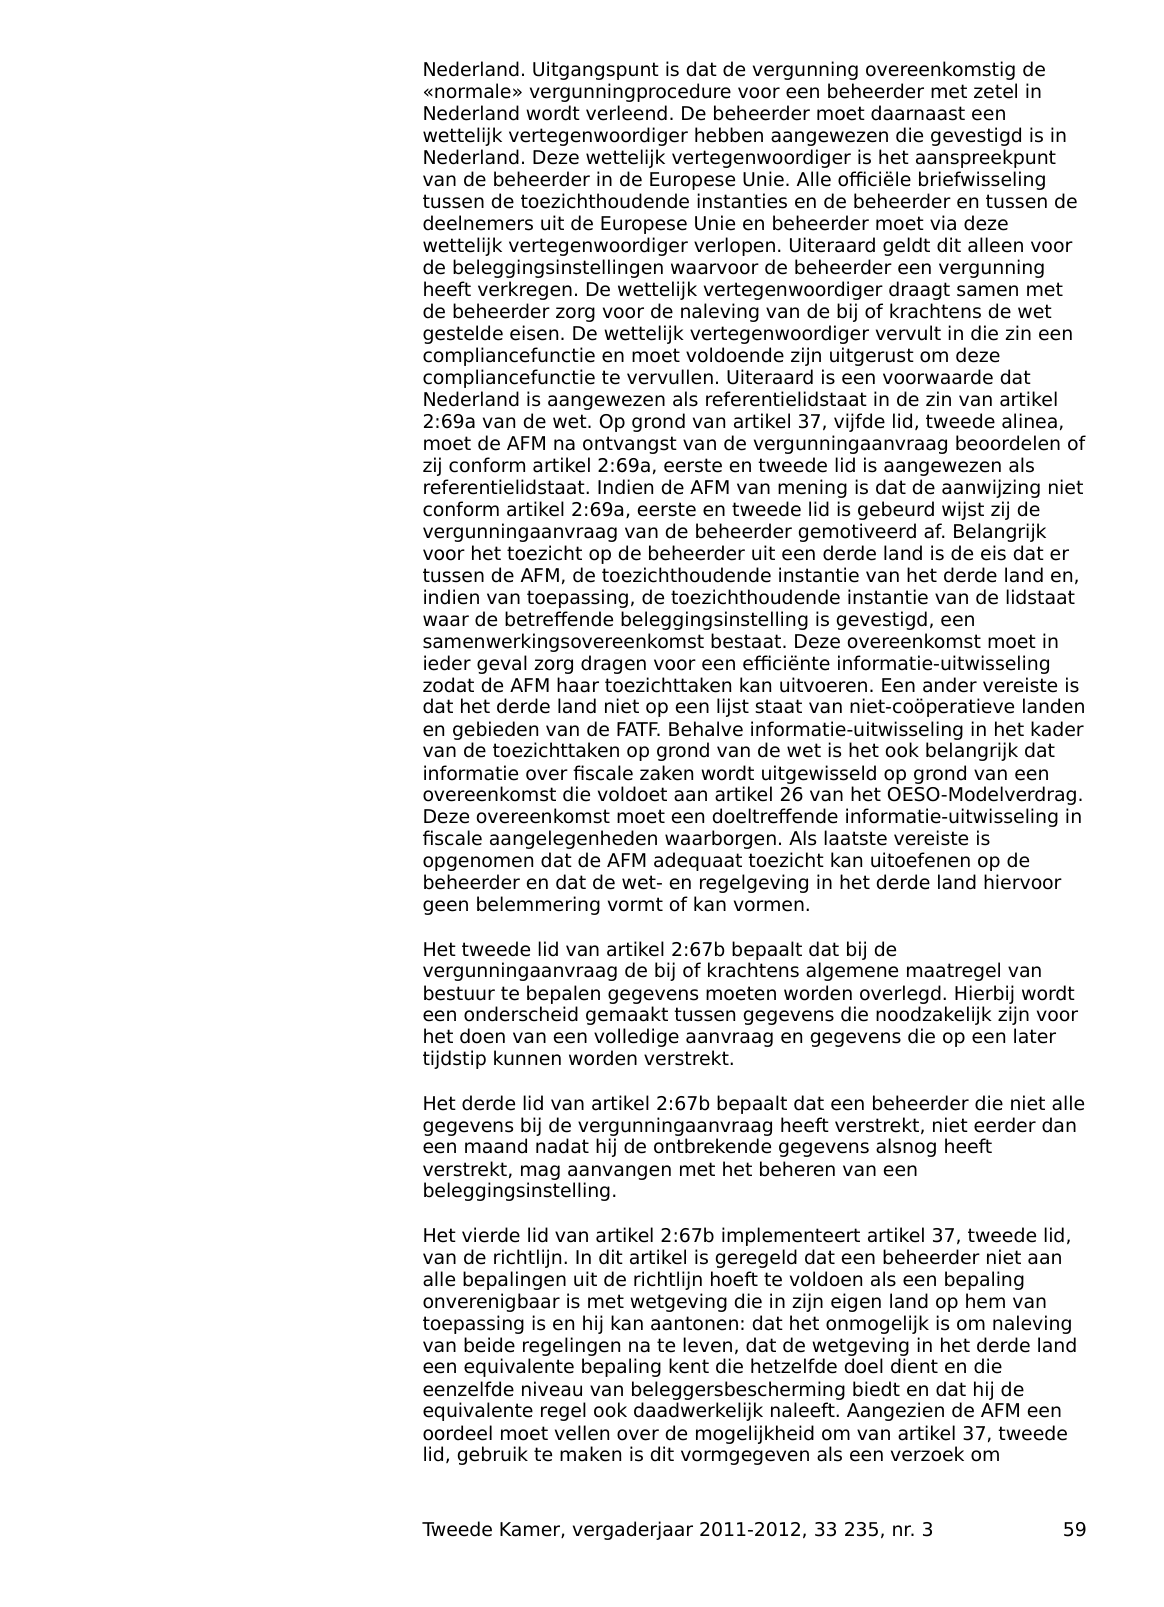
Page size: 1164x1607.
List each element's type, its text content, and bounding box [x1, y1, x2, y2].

text Het derde lid van artikel 2:67b bepaalt dat een beheerder die niet alle gegevens bij de vergunningaanvraag heeft verstrekt, niet eerder dan een maand nadat hij de ontbrekende gegevens alsnog heeft verstrekt, mag aanvangen met het beheren van een beleggingsinstelling. [422, 1092, 1087, 1202]
text Nederland. Uitgangspunt is dat de vergunning overeenkomstig de «normale» vergunningprocedure voor een beheerder met zetel in Nederland wordt verleend. De beheerder moet daarnaast een wettelijk vertegenwoordiger hebben aangewezen die gevestigd is in Nederland. Deze wettelijk vertegenwoordiger is het aanspreekpunt van de beheerder in de Europese Unie. Alle officiële briefwisseling tussen de toezichthoudende instanties en de beheerder en tussen de deelnemers uit de Europese Unie en beheerder moet via deze wettelijk vertegenwoordiger verlopen. Uiteraard geldt dit alleen voor de beleggingsinstellingen waarvoor de beheerder een vergunning heeft verkregen. De wettelijk vertegenwoordiger draagt samen met de beheerder zorg voor de naleving van de bij of krachtens de wet gestelde eisen. De wettelijk vertegenwoordiger vervult in die zin een compliancefunctie en moet voldoende zijn uitgerust om deze compliancefunctie te vervullen. Uiteraard is een voorwaarde dat Nederland is aangewezen als referentielidstaat in de zin van artikel 2:69a van de wet. Op grond van artikel 37, vijfde lid, tweede alinea, moet de AFM na ontvangst van de vergunningaanvraag beoordelen of zij conform artikel 2:69a, eerste en tweede lid is aangewezen als referentielidstaat. Indien de AFM van mening is dat de aanwijzing niet conform artikel 2:69a, eerste en tweede lid is gebeurd wijst zij de vergunningaanvraag van de beheerder gemotiveerd af. Belangrijk voor het toezicht op de beheerder uit een derde land is de eis dat er tussen de AFM, de toezichthoudende instantie van het derde land en, indien van toepassing, de toezichthoudende instantie van de lidstaat waar de betreffende beleggingsinstelling is gevestigd, een samenwerkingsovereenkomst bestaat. Deze overeenkomst moet in ieder geval zorg dragen voor een efficiënte informatie-uitwisseling zodat de AFM haar toezichttaken kan uitvoeren. Een ander vereiste is dat het derde land niet op een lijst staat van niet-coöperatieve landen en gebieden van de FATF. Behalve informatie-uitwisseling in het kader van de toezichttaken op grond van de wet is het ook belangrijk dat informatie over fiscale zaken wordt uitgewisseld op grond van een overeenkomst die voldoet aan artikel 26 van het OESO-Modelverdrag. Deze overeenkomst moet een doeltreffende informatie-uitwisseling in fiscale aangelegenheden waarborgen. Als laatste vereiste is opgenomen dat de AFM adequaat toezicht kan uitoefenen op de beheerder en dat de wet- en regelgeving in het derde land hiervoor geen belemmering vormt of kan vormen. [422, 59, 1087, 916]
text Het tweede lid van artikel 2:67b bepaalt dat bij de vergunningaanvraag de bij of krachtens algemene maatregel van bestuur te bepalen gegevens moeten worden overlegd. Hierbij wordt een onderscheid gemaakt tussen gegevens die noodzakelijk zijn voor het doen van een volledige aanvraag en gegevens die op een later tijdstip kunnen worden verstrekt. [422, 938, 1087, 1070]
text Het vierde lid van artikel 2:67b implementeert artikel 37, tweede lid, van de richtlijn. In dit artikel is geregeld dat een beheerder niet aan alle bepalingen uit de richtlijn hoeft te voldoen als een bepaling onverenigbaar is met wetgeving die in zijn eigen land op hem van toepassing is en hij kan aantonen: dat het onmogelijk is om naleving van beide regelingen na te leven, dat de wetgeving in het derde land een equivalente bepaling kent die hetzelfde doel dient en die eenzelfde niveau van beleggersbescherming biedt en dat hij de equivalente regel ook daadwerkelijk naleeft. Aangezien de AFM een oordeel moet vellen over de mogelijkheid om van artikel 37, tweede lid, gebruik te maken is dit vormgegeven als een verzoek om [422, 1224, 1087, 1466]
